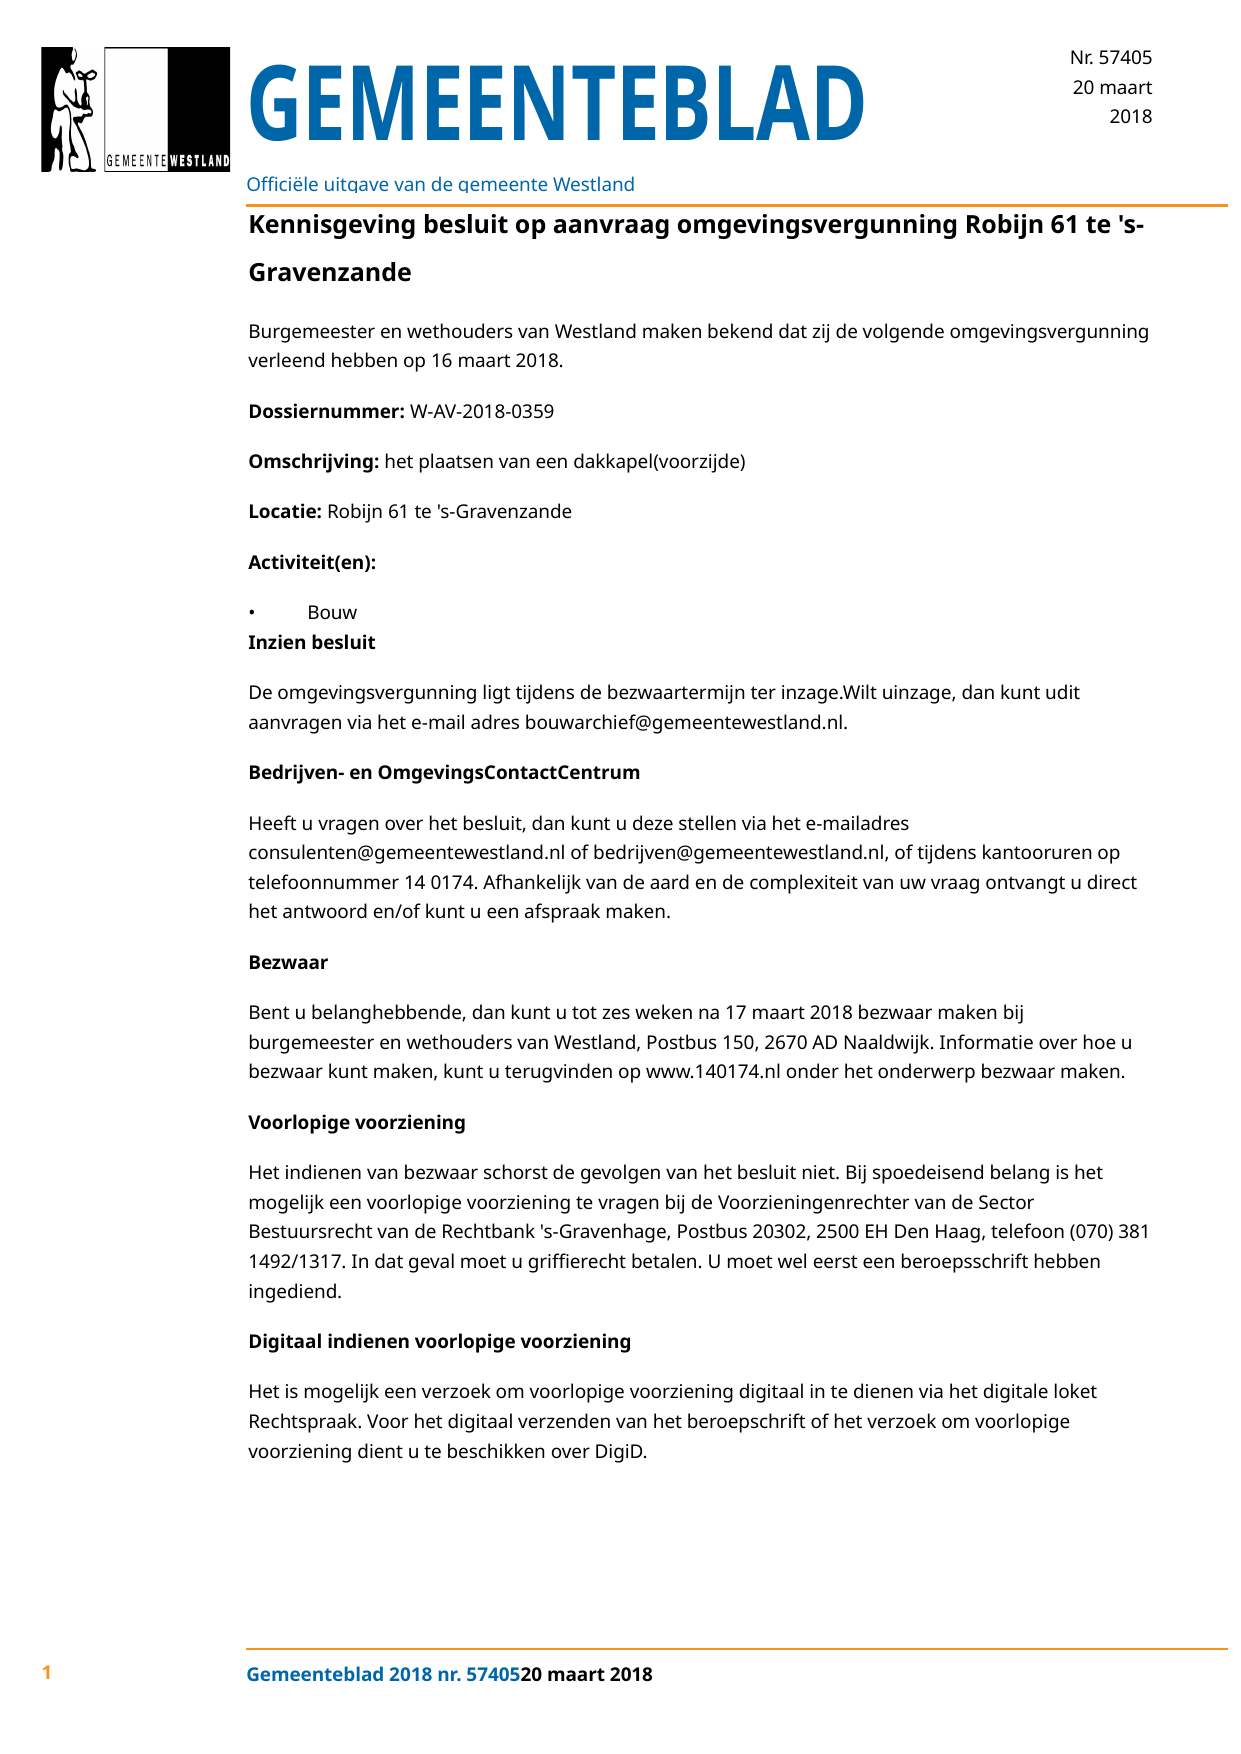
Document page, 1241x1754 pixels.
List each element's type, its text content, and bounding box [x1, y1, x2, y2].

text Bedrijven- en OmgevingsContactCentrum [248, 759, 1152, 785]
text Heeft u vragen over het besluit, dan kunt u deze stellen via het e-mailadres consulenten@gemeentewestland.nl of bedrijven@gemeentewestland.nl, of tijdens kantooruren op telefoonnummer 14 0174. Afhankelijk van de aard en de complexiteit van uw vraag ontvangt u direct het antwoord en/of kunt u een afspraak maken. [248, 810, 1152, 924]
text Voorlopige voorziening [248, 1109, 1152, 1135]
text Kennisgeving besluit op aanvraag omgevingsvergunning Robijn 61 te 's-Gravenzande [248, 207, 1152, 288]
text Digitaal indienen voorlopige voorziening [248, 1328, 1152, 1354]
text Burgemeester en wethouders van Westland maken bekend dat zij de volgende omgevingsvergunning verleend hebben op 16 maart 2018. [248, 318, 1152, 373]
text Het indienen van bezwaar schorst de gevolgen van het besluit niet. Bij spoedeisend belang is het mogelijk een voorlopige voorziening te vragen bij de Voorzieningenrechter van de Sector Bestuursrecht van de Rechtbank 's-Gravenhage, Postbus 20302, 2500 EH Den Haag, telefoon (070) 381 1492/1317. In dat geval moet u griffierecht betalen. U moet wel eerst een beroepsschrift hebben ingediend. [248, 1159, 1152, 1304]
list Bouw [248, 599, 1152, 625]
text Bent u belanghebbende, dan kunt u tot zes weken na 17 maart 2018 bezwaar maken bij burgemeester en wethouders van Westland, Postbus 150, 2670 AD Naaldwijk. Informatie over hoe u bezwaar kunt maken, kunt u terugvinden op www.140174.nl onder het onderwerp bezwaar maken. [248, 999, 1152, 1084]
text Omschrijving: het plaatsen van een dakkapel(voorzijde) [248, 448, 1152, 474]
text Dossiernummer: W-AV-2018-0359 [248, 398, 1152, 424]
text Het is mogelijk een verzoek om voorlopige voorziening digitaal in te dienen via het digitale loket Rechtspraak. Voor het digitaal verzenden van het beroepschrift of het verzoek om voorlopige voorziening dient u te beschikken over DigiD. [248, 1379, 1152, 1464]
text Activiteit(en): [248, 549, 1152, 575]
text De omgevingsvergunning ligt tijdens de bezwaartermijn ter inzage.Wilt uinzage, dan kunt udit aanvragen via het e-mail adres bouwarchief@gemeentewestland.nl. [248, 679, 1152, 735]
picture [41, 47, 231, 172]
text Bezwaar [248, 949, 1152, 975]
text Locatie: Robijn 61 te 's-Gravenzande [248, 499, 1152, 524]
text Inzien besluit [248, 629, 1152, 655]
